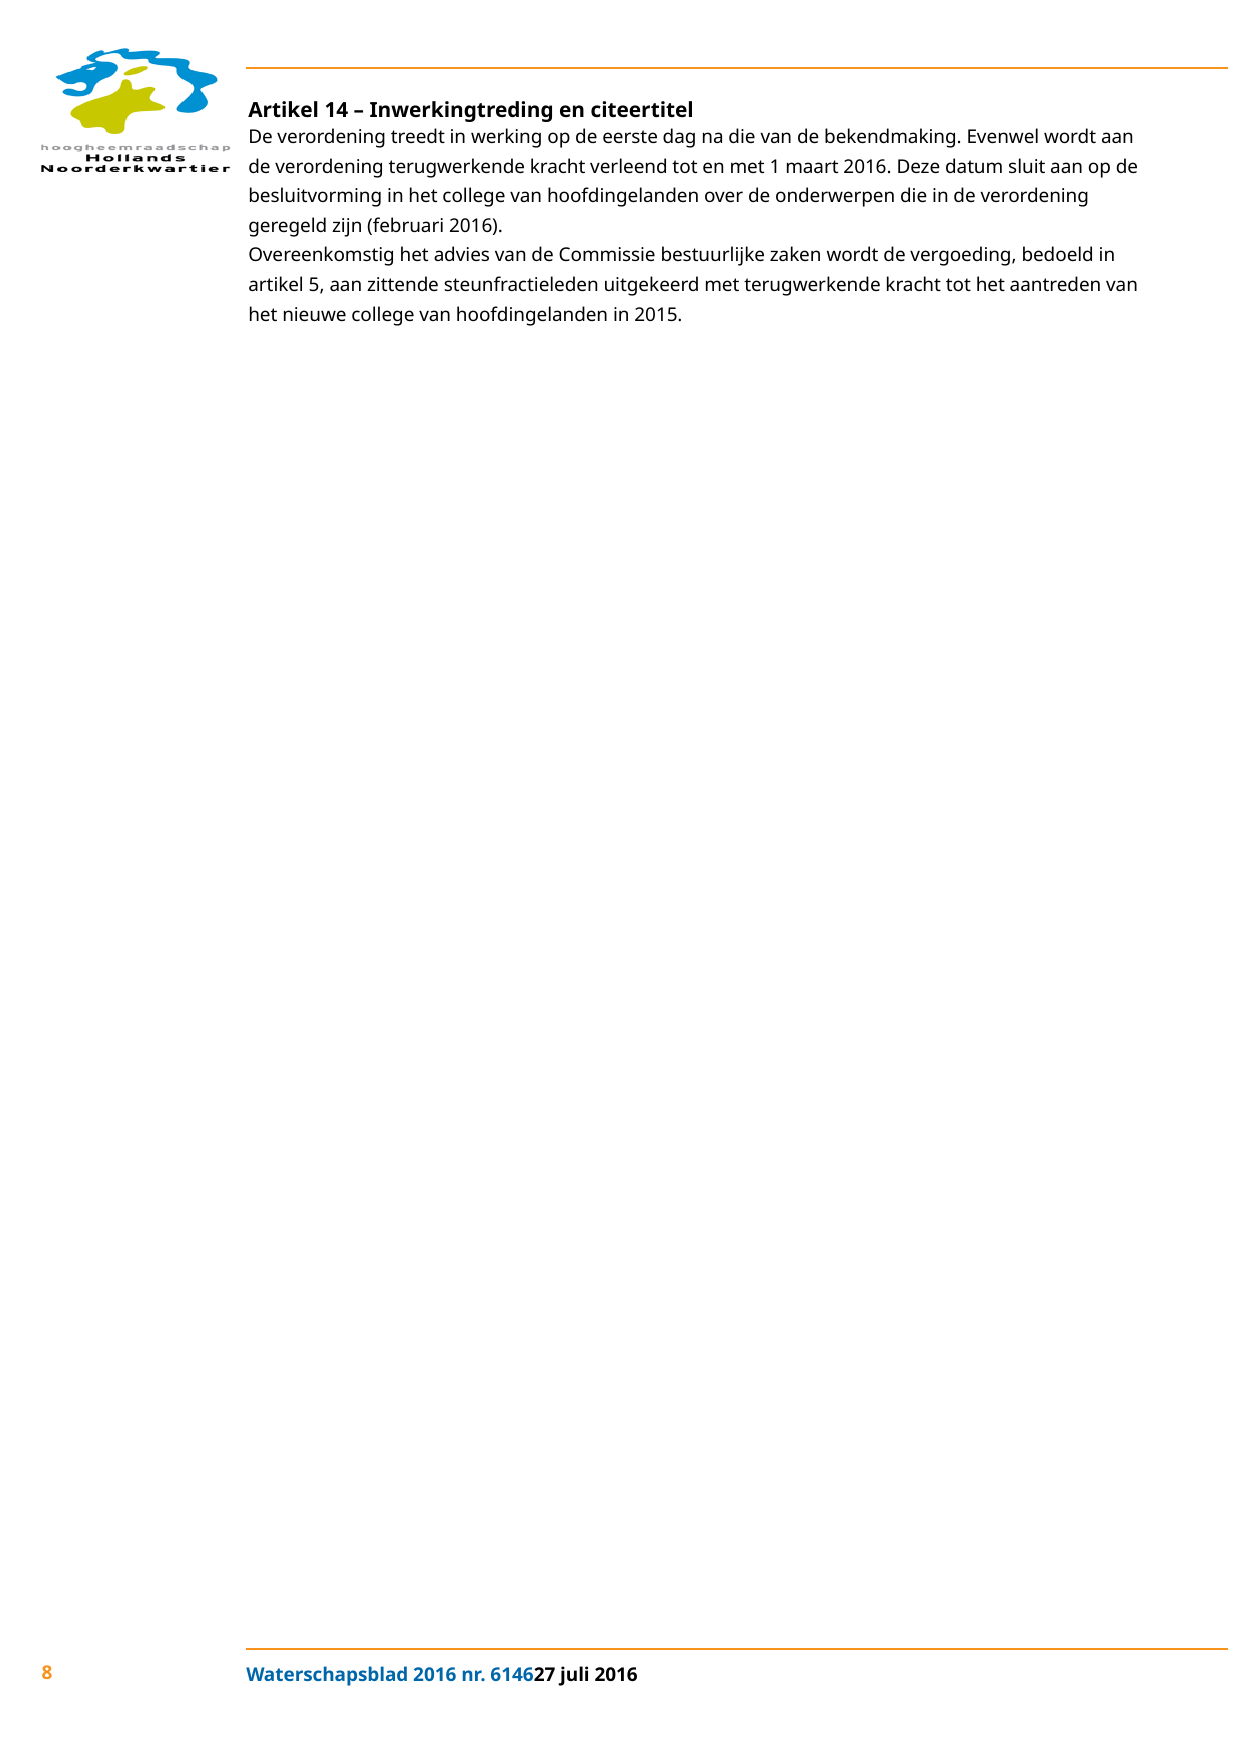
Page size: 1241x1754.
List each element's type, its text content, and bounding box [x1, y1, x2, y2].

picture [41, 47, 231, 172]
text De verordening treedt in werking op de eerste dag na die van de bekendmaking. Evenwel wordt aan de verordening terugwerkende kracht verleend tot en met 1 maart 2016. Deze datum sluit aan op de besluitvorming in het college van hoofdingelanden over de onderwerpen die in de verordening geregeld zijn (februari 2016). [248, 123, 1152, 238]
text Artikel 14 – Inwerkingtreding en citeertitel [248, 95, 1152, 123]
text Overeenkomstig het advies van de Commissie bestuurlijke zaken wordt de vergoeding, bedoeld in artikel 5, aan zittende steunfractieleden uitgekeerd met terugwerkende kracht tot het aantreden van het nieuwe college van hoofdingelanden in 2015. [248, 242, 1152, 326]
